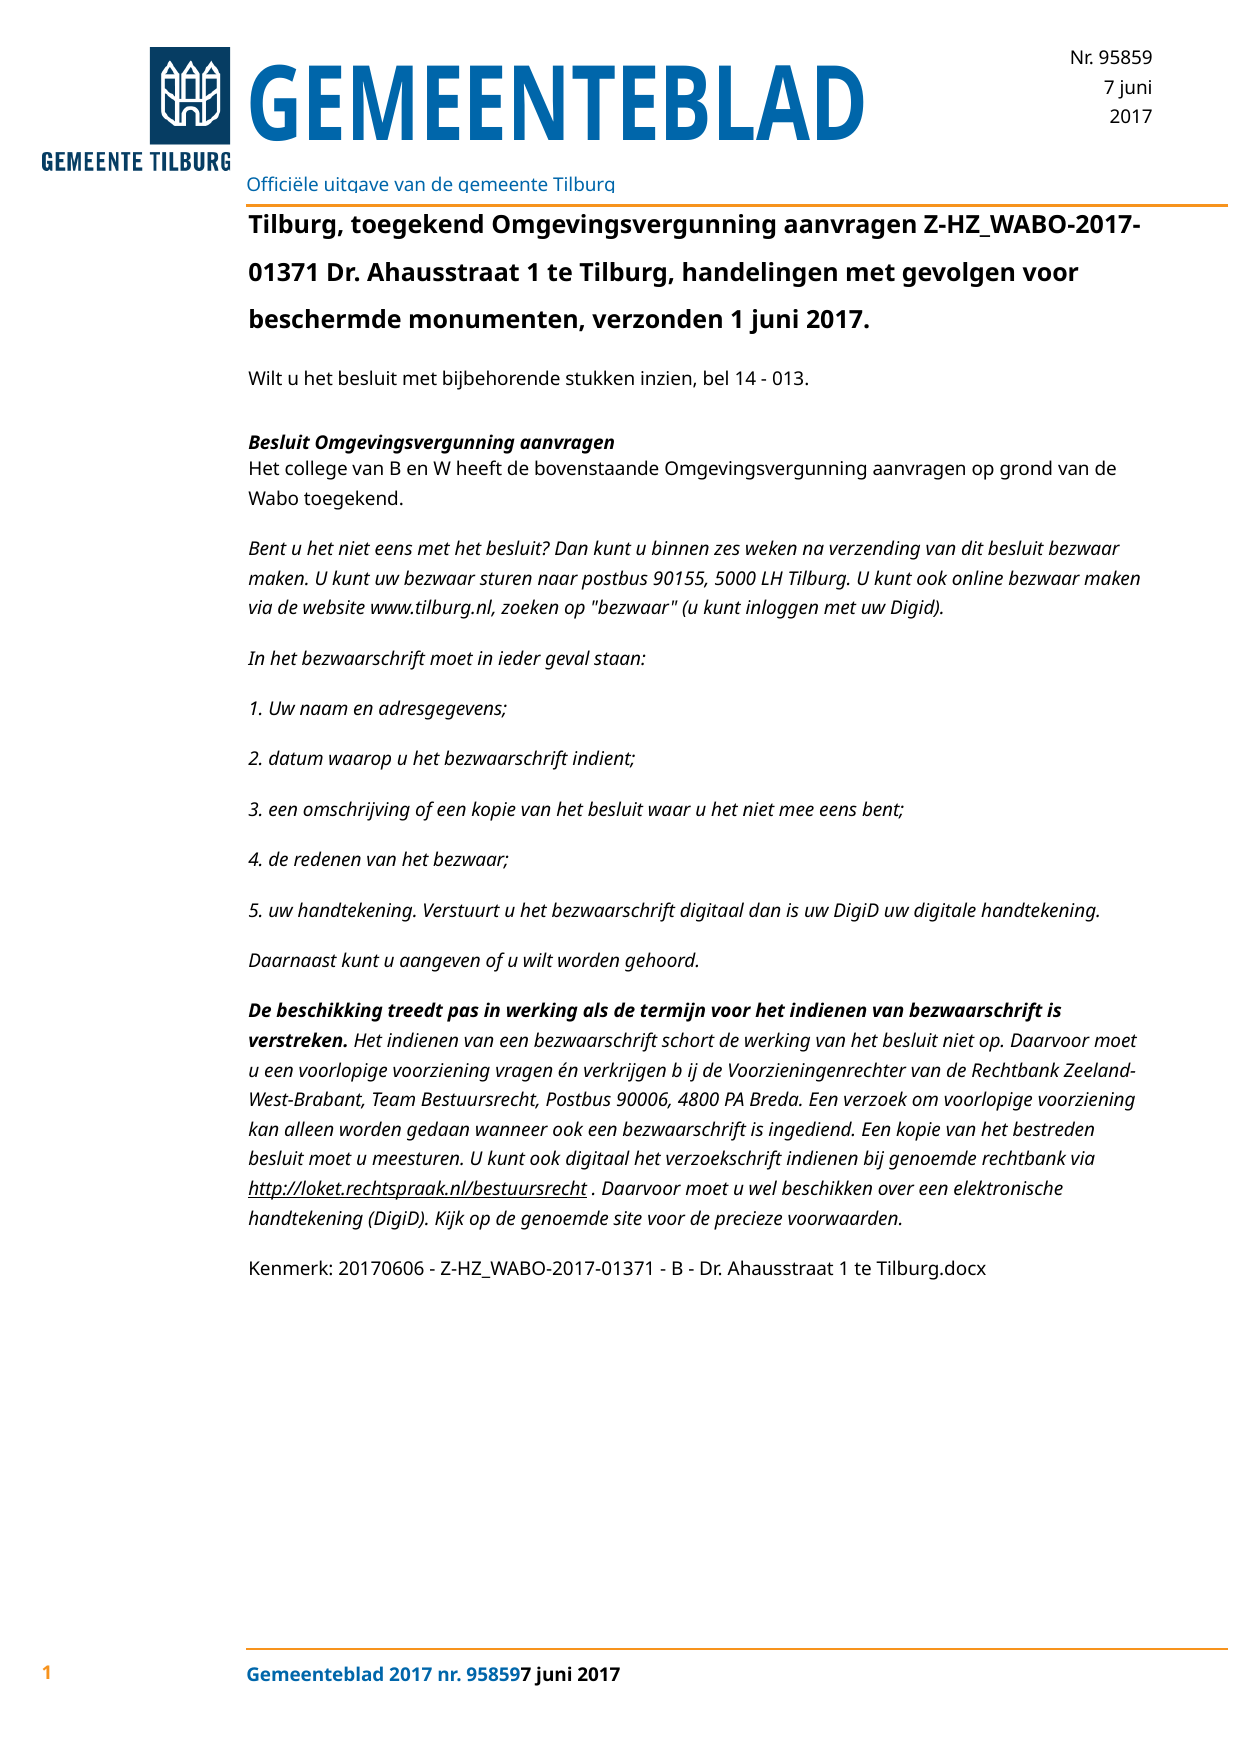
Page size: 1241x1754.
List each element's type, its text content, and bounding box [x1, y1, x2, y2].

text 3. een omschrijving of een kopie van het besluit waar u het niet mee eens bent; [248, 796, 1152, 822]
text Kenmerk: 20170606 - Z-HZ_WABO-2017-01371 - B - Dr. Ahausstraat 1 te Tilburg.docx [248, 1255, 1152, 1281]
text De beschikking treedt pas in werking als de termijn voor het indienen van bezwaarschrift is verstreken. Het indienen van een bezwaarschrift schort de werking van het besluit niet op. Daarvoor moet u een voorlopige voorziening vragen én verkrijgen b ij de Voorzieningenrechter van de Rechtbank Zeeland-West-Brabant, Team Bestuursrecht, Postbus 90006, 4800 PA Breda. Een verzoek om voorlopige voorziening kan alleen worden gedaan wanneer ook een bezwaarschrift is ingediend. Een kopie van het bestreden besluit moet u meesturen. U kunt ook digitaal het verzoekschrift indienen bij genoemde rechtbank via http://loket.rechtspraak.nl/bestuursrecht . Daarvoor moet u wel beschikken over een elektronische handtekening (DigiD). Kijk op de genoemde site voor de precieze voorwaarden. [248, 998, 1152, 1231]
text Daarnaast kunt u aangeven of u wilt worden gehoord. [248, 947, 1152, 973]
text 4. de redenen van het bezwaar; [248, 846, 1152, 872]
text Wilt u het besluit met bijbehorende stukken inzien, bel 14 - 013. [248, 366, 1152, 391]
text Tilburg, toegekend Omgevingsvergunning aanvragen Z-HZ_WABO-2017-01371 Dr. Ahausstraat 1 te Tilburg, handelingen met gevolgen voor beschermde monumenten, verzonden 1 juni 2017. [248, 207, 1152, 336]
text 5. uw handtekening. Verstuurt u het bezwaarschrift digitaal dan is uw DigiD uw digitale handtekening. [248, 897, 1152, 923]
text In het bezwaarschrift moet in ieder geval staan: [248, 645, 1152, 671]
text 2. datum waarop u het bezwaarschrift indient; [248, 746, 1152, 771]
text Besluit Omgevingsvergunning aanvragen [248, 429, 1152, 455]
text Bent u het niet eens met het besluit? Dan kunt u binnen zes weken na verzending van dit besluit bezwaar maken. U kunt uw bezwaar sturen naar postbus 90155, 5000 LH Tilburg. U kunt ook online bezwaar maken via de website www.tilburg.nl, zoeken op "bezwaar" (u kunt inloggen met uw Digid). [248, 535, 1152, 620]
text Het college van B en W heeft de bovenstaande Omgevingsvergunning aanvragen op grond van de Wabo toegekend. [248, 455, 1152, 511]
text 1. Uw naam en adresgegevens; [248, 695, 1152, 721]
picture [41, 47, 231, 172]
